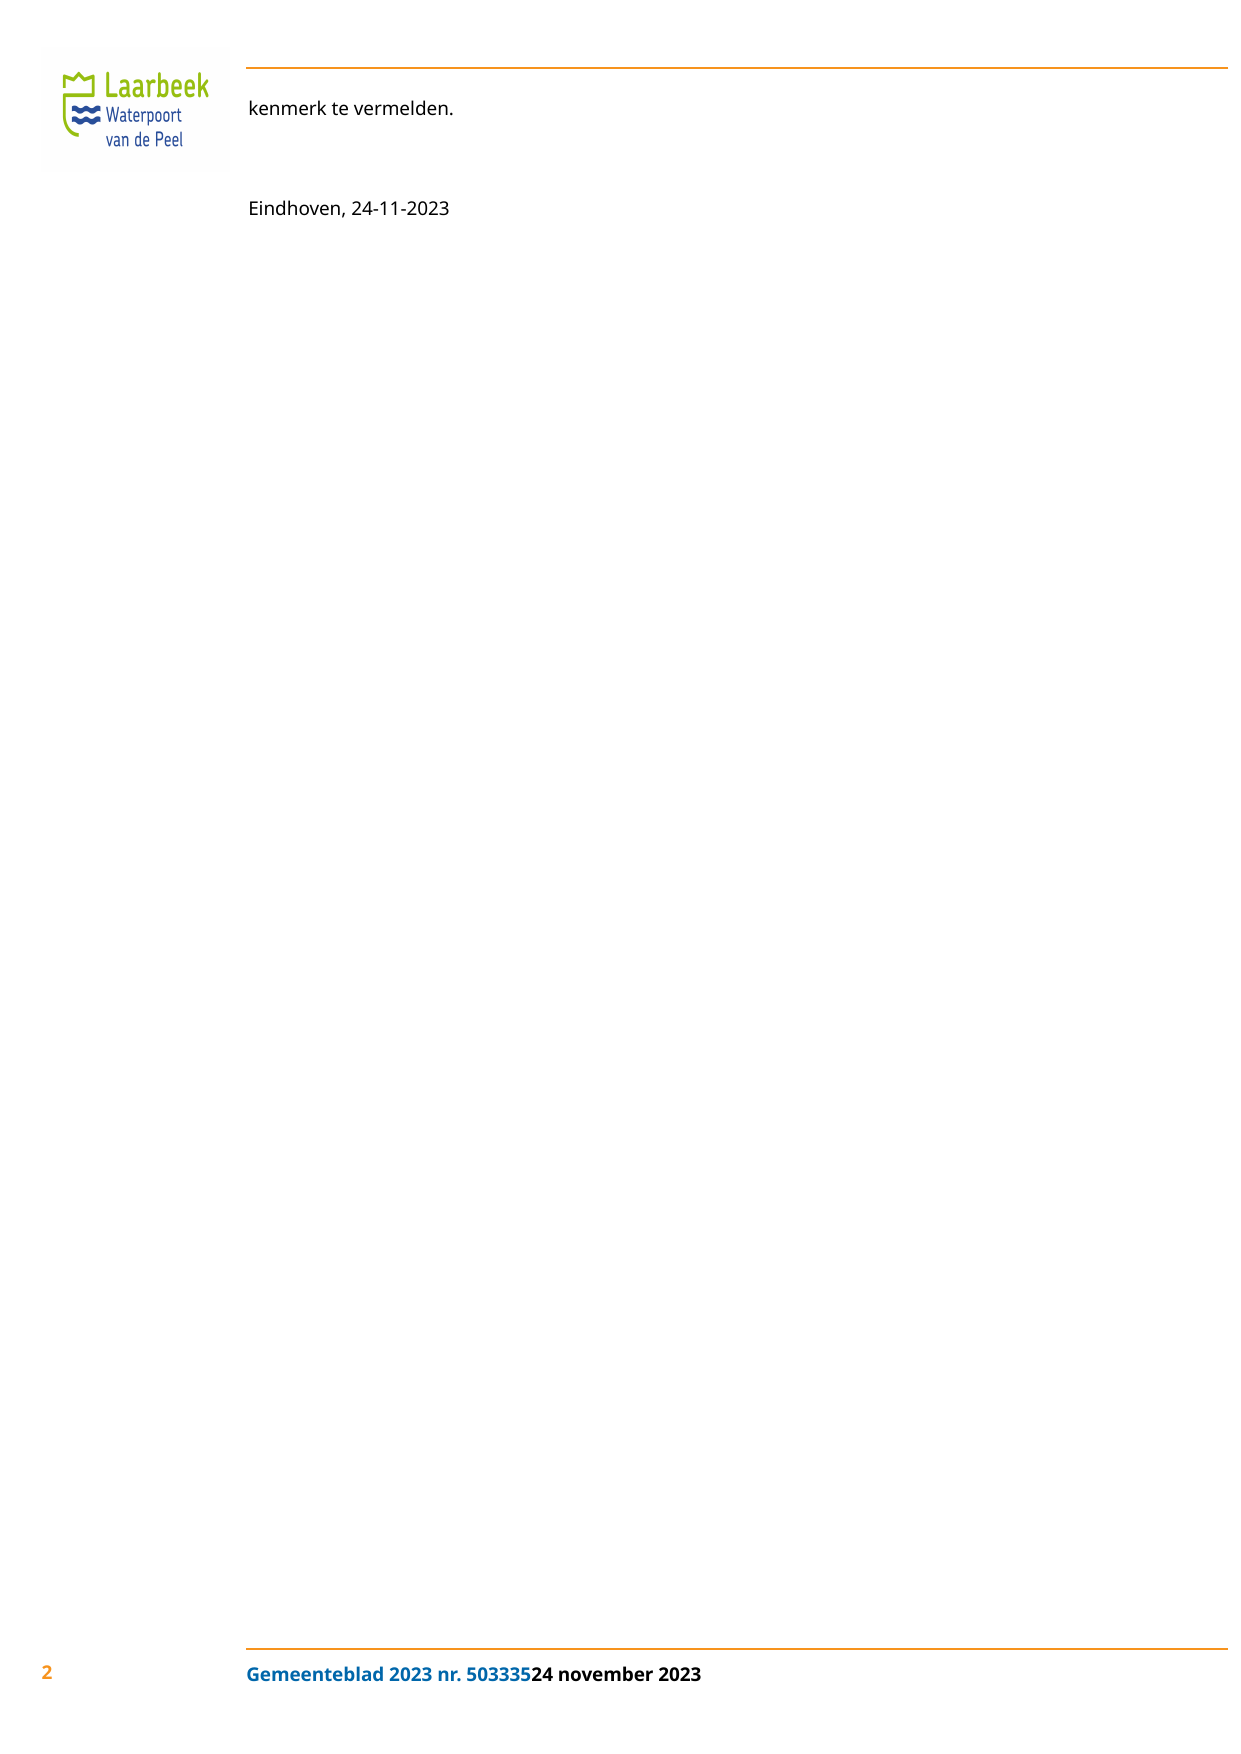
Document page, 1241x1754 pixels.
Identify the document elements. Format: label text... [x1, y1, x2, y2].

text kenmerk te vermelden. [248, 95, 1152, 121]
text Eindhoven, 24-11-2023 [248, 196, 1152, 221]
picture [41, 47, 231, 172]
